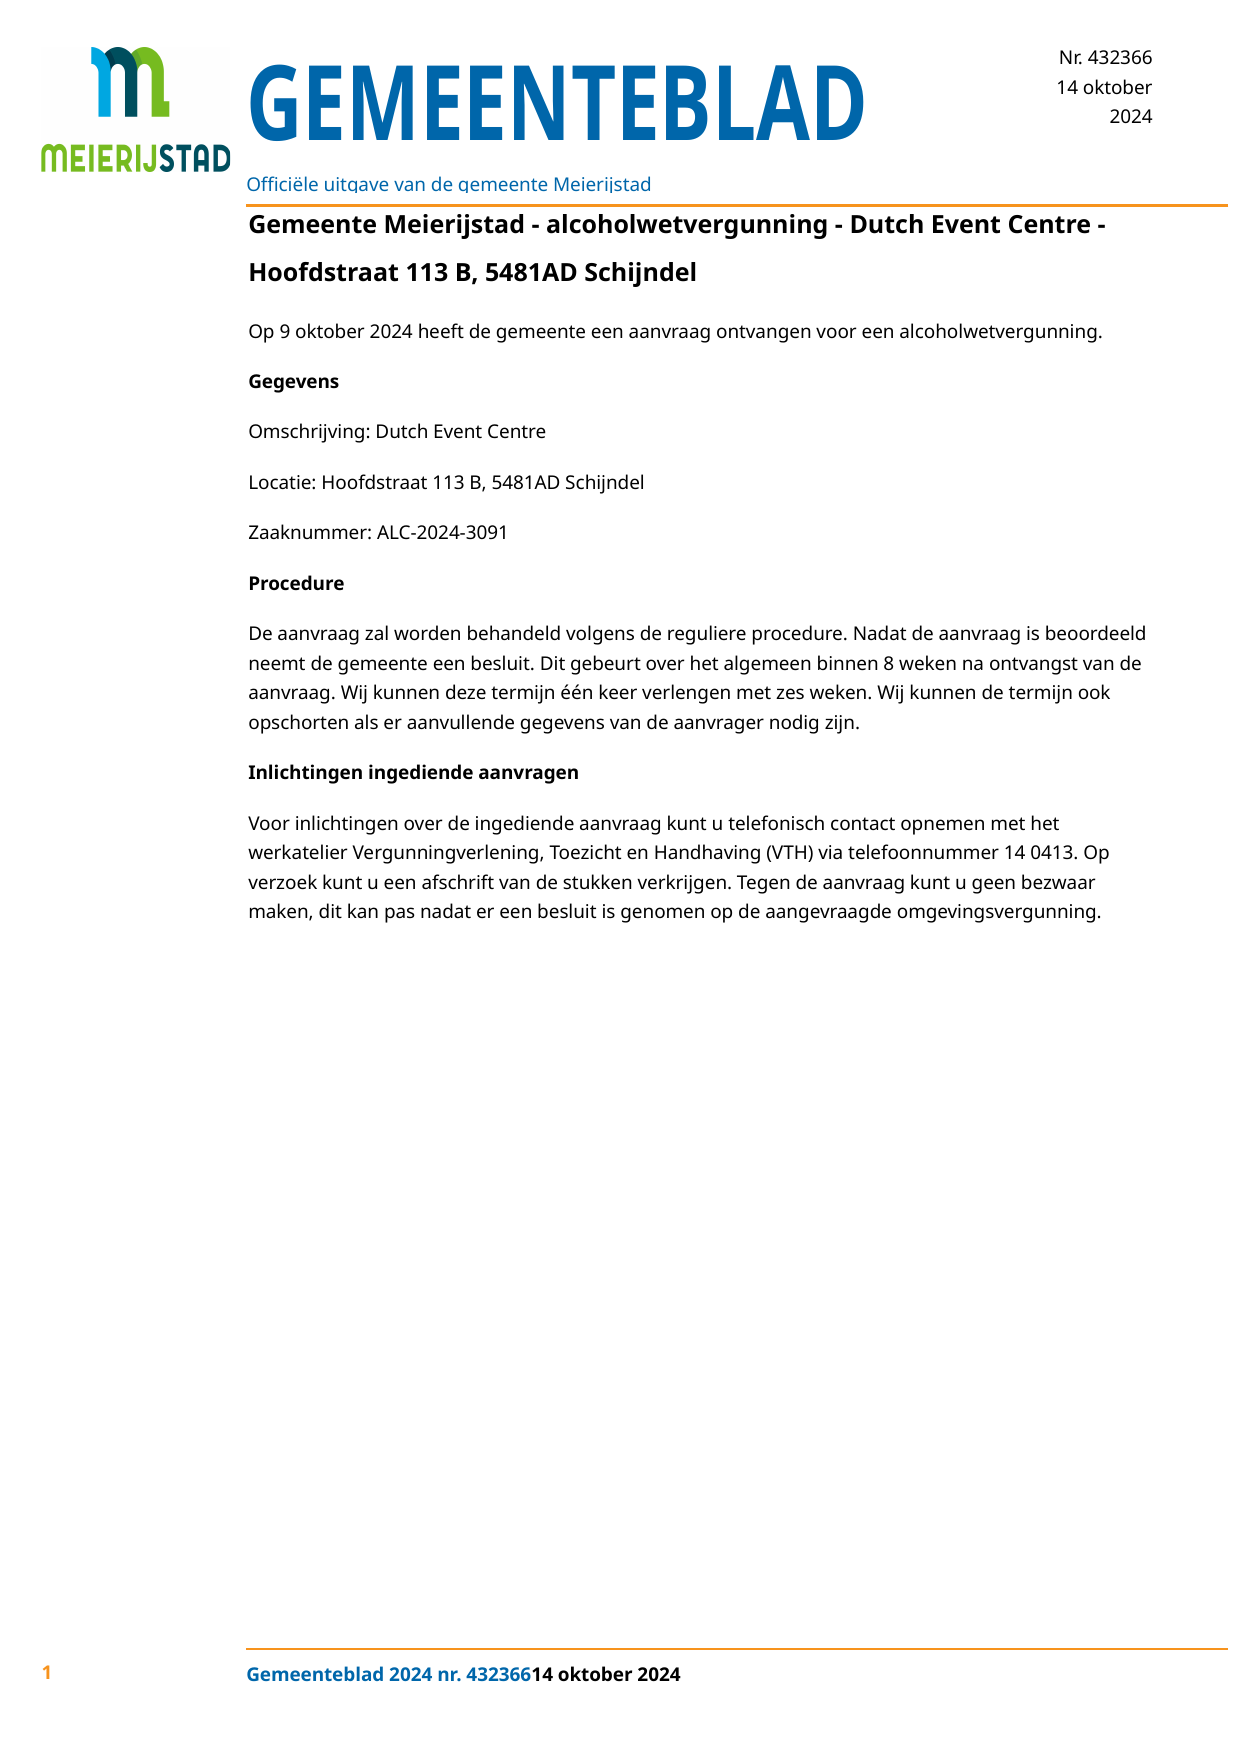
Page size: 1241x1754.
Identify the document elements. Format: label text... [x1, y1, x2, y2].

text Gegevens [248, 368, 1152, 394]
text Voor inlichtingen over de ingediende aanvraag kunt u telefonisch contact opnemen met het werkatelier Vergunningverlening, Toezicht en Handhaving (VTH) via telefoonnummer 14 0413. Op verzoek kunt u een afschrift van de stukken verkrijgen. Tegen de aanvraag kunt u geen bezwaar maken, dit kan pas nadat er een besluit is genomen op de aangevraagde omgevingsvergunning. [248, 810, 1152, 924]
text Locatie: Hoofdstraat 113 B, 5481AD Schijndel [248, 469, 1152, 495]
text Gemeente Meierijstad - alcoholwetvergunning - Dutch Event Centre - Hoofdstraat 113 B, 5481AD Schijndel [248, 207, 1152, 288]
text Omschrijving: Dutch Event Centre [248, 419, 1152, 444]
text De aanvraag zal worden behandeld volgens de reguliere procedure. Nadat de aanvraag is beoordeeld neemt de gemeente een besluit. Dit gebeurt over het algemeen binnen 8 weken na ontvangst van de aanvraag. Wij kunnen deze termijn één keer verlengen met zes weken. Wij kunnen de termijn ook opschorten als er aanvullende gegevens van de aanvrager nodig zijn. [248, 620, 1152, 735]
text Zaaknummer: ALC-2024-3091 [248, 519, 1152, 545]
text Procedure [248, 570, 1152, 596]
text Inlichtingen ingediende aanvragen [248, 759, 1152, 785]
picture [41, 47, 231, 172]
text Op 9 oktober 2024 heeft de gemeente een aanvraag ontvangen voor een alcoholwetvergunning. [248, 318, 1152, 344]
